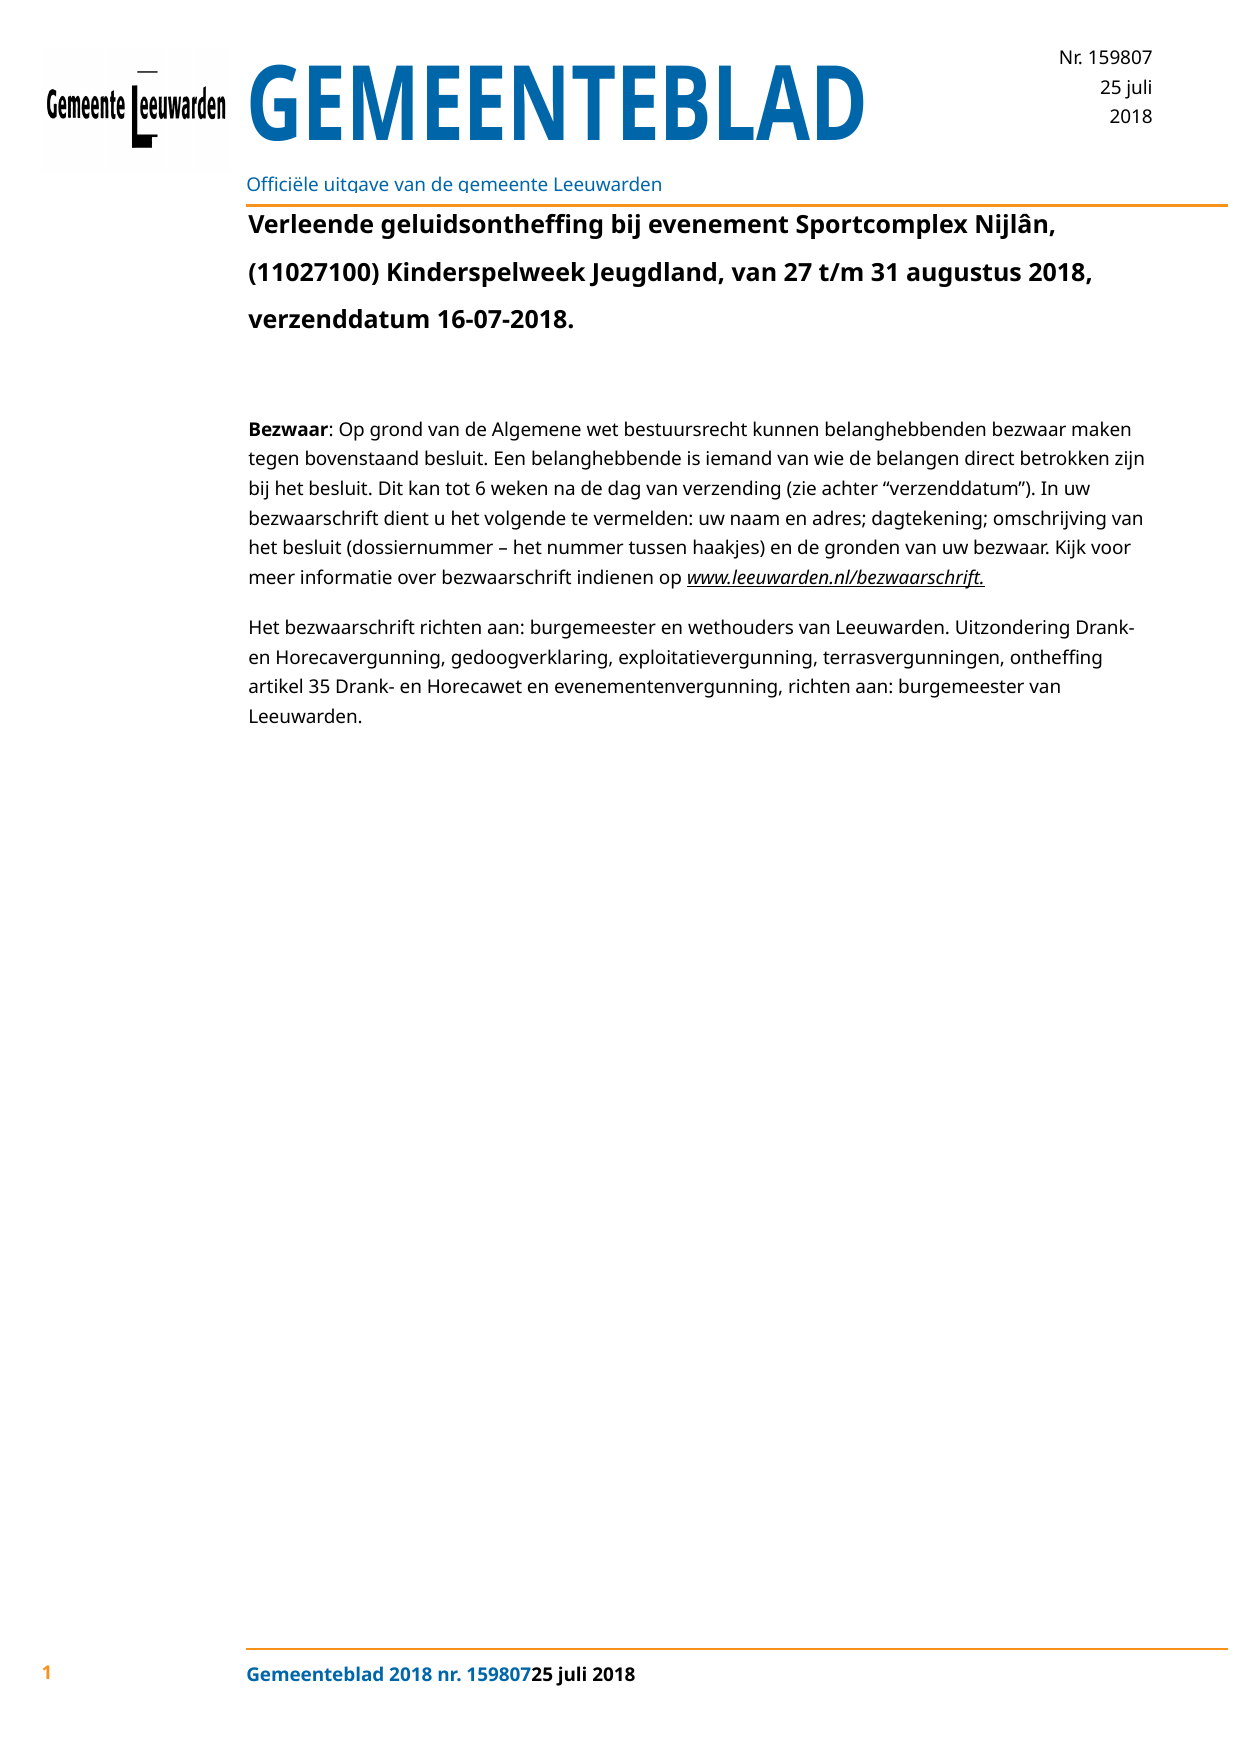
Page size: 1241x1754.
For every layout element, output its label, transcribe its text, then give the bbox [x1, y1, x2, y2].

text Bezwaar: Op grond van de Algemene wet bestuursrecht kunnen belanghebbenden bezwaar maken tegen bovenstaand besluit. Een belanghebbende is iemand van wie de belangen direct betrokken zijn bij het besluit. Dit kan tot 6 weken na de dag van verzending (zie achter “verzenddatum”). In uw bezwaarschrift dient u het volgende te vermelden: uw naam en adres; dagtekening; omschrijving van het besluit (dossiernummer – het nummer tussen haakjes) en de gronden van uw bezwaar. Kijk voor meer informatie over bezwaarschrift indienen op www.leeuwarden.nl/bezwaarschrift. [248, 416, 1152, 589]
text Verleende geluidsontheffing bij evenement Sportcomplex Nijlân, (11027100) Kinderspelweek Jeugdland, van 27 t/m 31 augustus 2018, verzenddatum 16-07-2018. [248, 207, 1152, 336]
picture [41, 47, 231, 172]
text Het bezwaarschrift richten aan: burgemeester en wethouders van Leeuwarden. Uitzondering Drank- en Horecavergunning, gedoogverklaring, exploitatievergunning, terrasvergunningen, ontheffing artikel 35 Drank- en Horecawet en evenementenvergunning, richten aan: burgemeester van Leeuwarden. [248, 614, 1152, 729]
